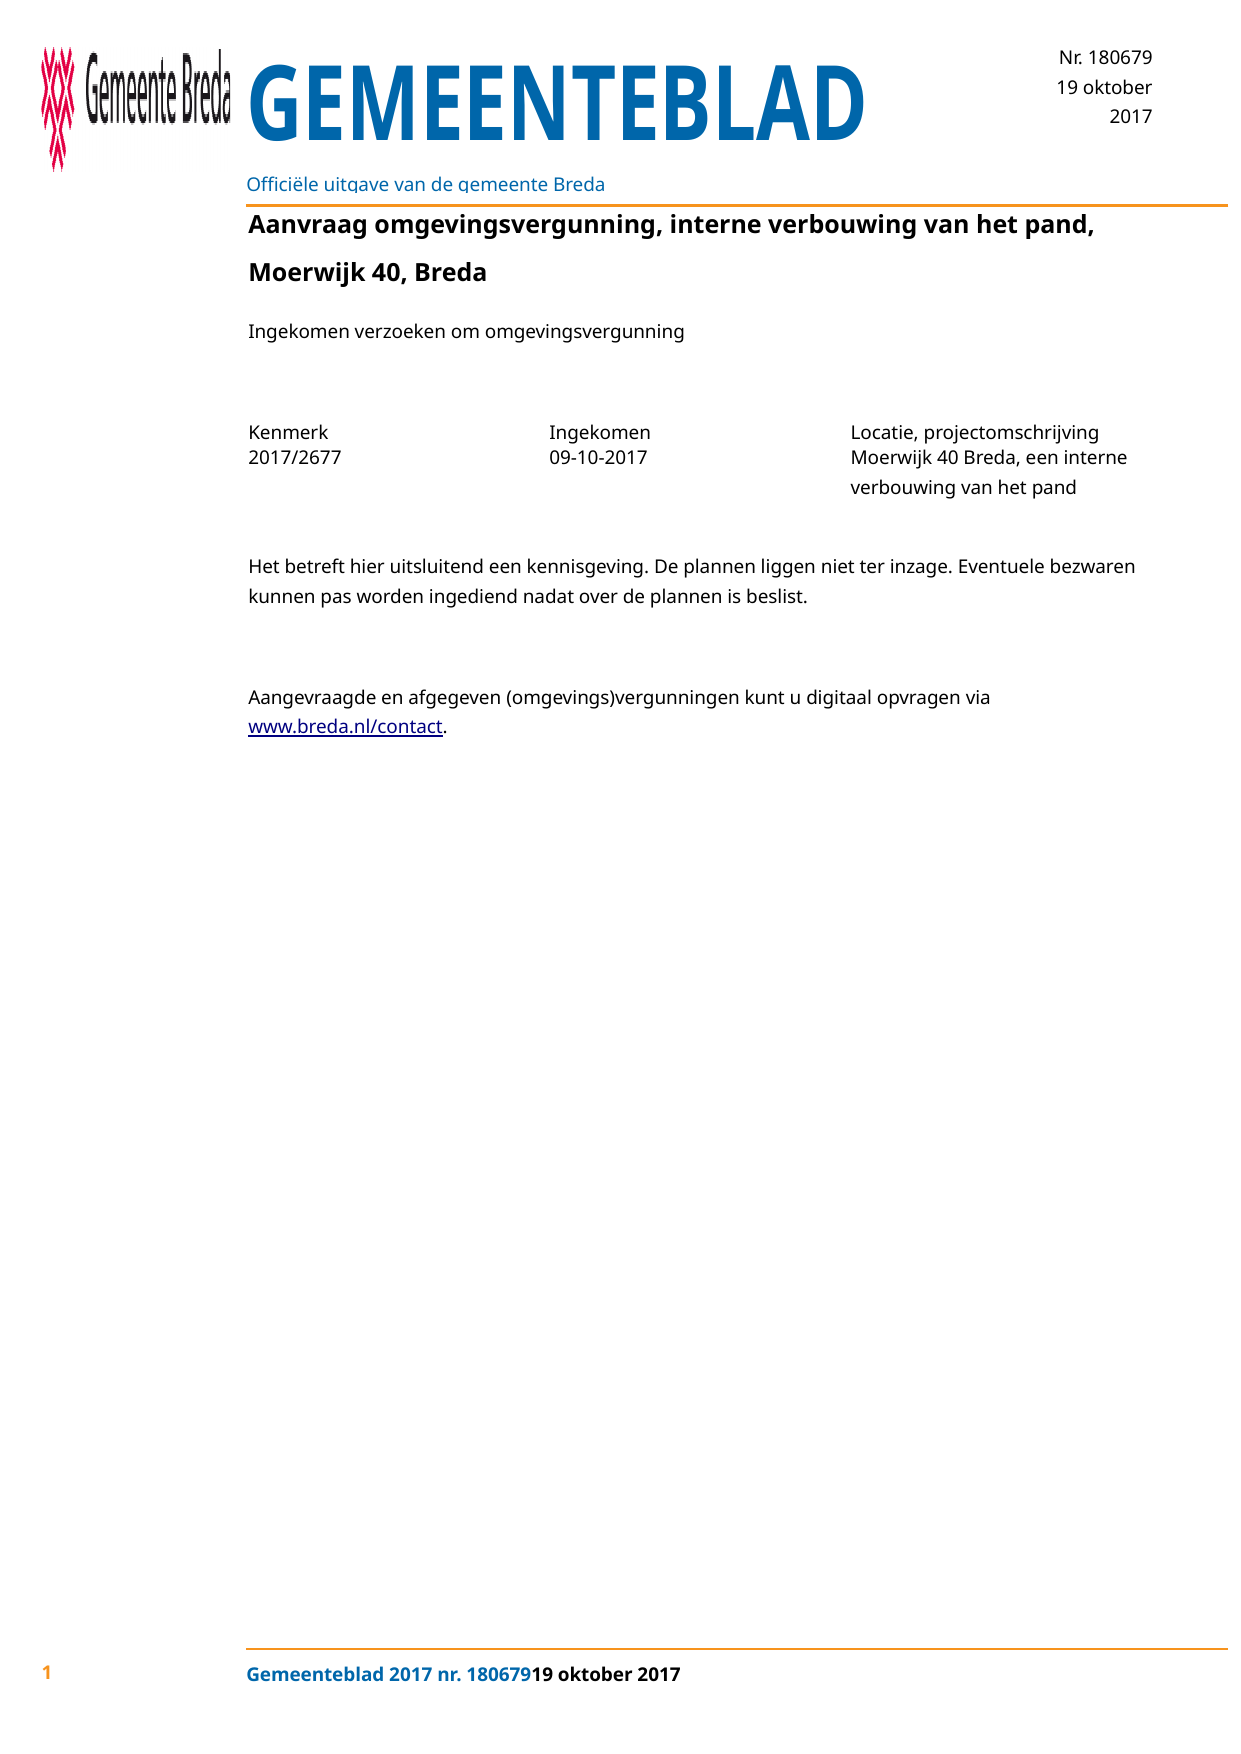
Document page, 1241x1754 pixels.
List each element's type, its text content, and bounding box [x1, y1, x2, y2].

text Aangevraagde en afgegeven (omgevings)vergunningen kunt u digitaal opvragen via www.breda.nl/contact. [248, 684, 1152, 739]
table_header Kenmerk [248, 419, 549, 444]
text Aanvraag omgevingsvergunning, interne verbouwing van het pand, Moerwijk 40, Breda [248, 207, 1152, 288]
text Ingekomen verzoeken om omgevingsvergunning [248, 318, 1152, 344]
text Het betreft hier uitsluitend een kennisgeving. De plannen liggen niet ter inzage. Eventuele bezwaren kunnen pas worden ingediend nadat over de plannen is beslist. [248, 553, 1152, 609]
table_header Locatie, projectomschrijving [850, 419, 1152, 444]
picture [41, 47, 231, 172]
table_header Ingekomen [549, 419, 850, 444]
table_cell Moerwijk 40 Breda, een interne verbouwing van het pand [850, 445, 1152, 500]
table_cell 2017/2677 [248, 445, 549, 500]
table_cell 09-10-2017 [549, 445, 850, 500]
